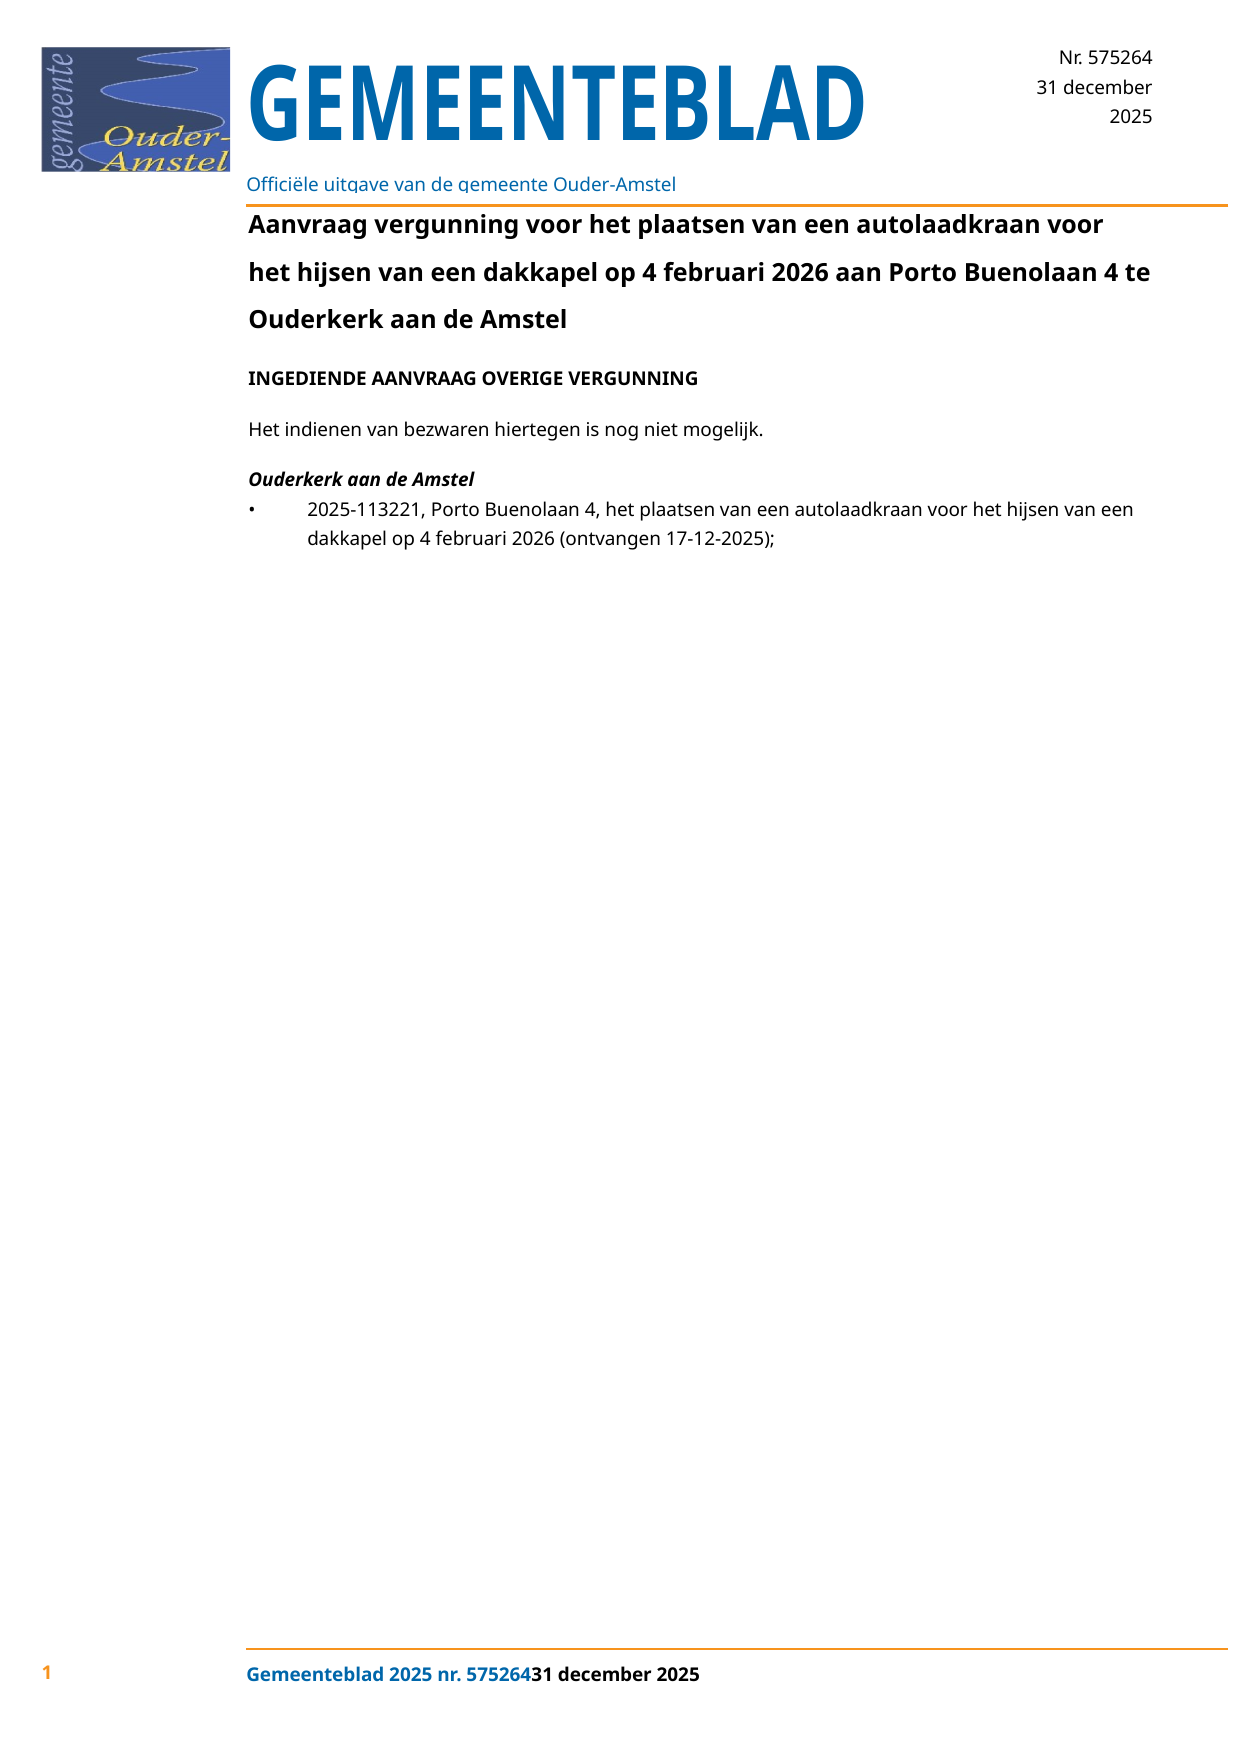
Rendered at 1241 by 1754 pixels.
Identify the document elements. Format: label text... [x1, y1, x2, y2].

text Aanvraag vergunning voor het plaatsen van een autolaadkraan voor het hijsen van een dakkapel op 4 februari 2026 aan Porto Buenolaan 4 te Ouderkerk aan de Amstel [248, 207, 1152, 336]
list 2025-113221, Porto Buenolaan 4, het plaatsen van een autolaadkraan voor het hijsen van een dakkapel op 4 februari 2026 (ontvangen 17-12-2025); [248, 496, 1152, 551]
text Het indienen van bezwaren hiertegen is nog niet mogelijk. [248, 416, 1152, 442]
picture [41, 47, 231, 172]
text Ouderkerk aan de Amstel [248, 466, 1152, 492]
text INGEDIENDE AANVRAAG OVERIGE VERGUNNING [248, 366, 1152, 391]
